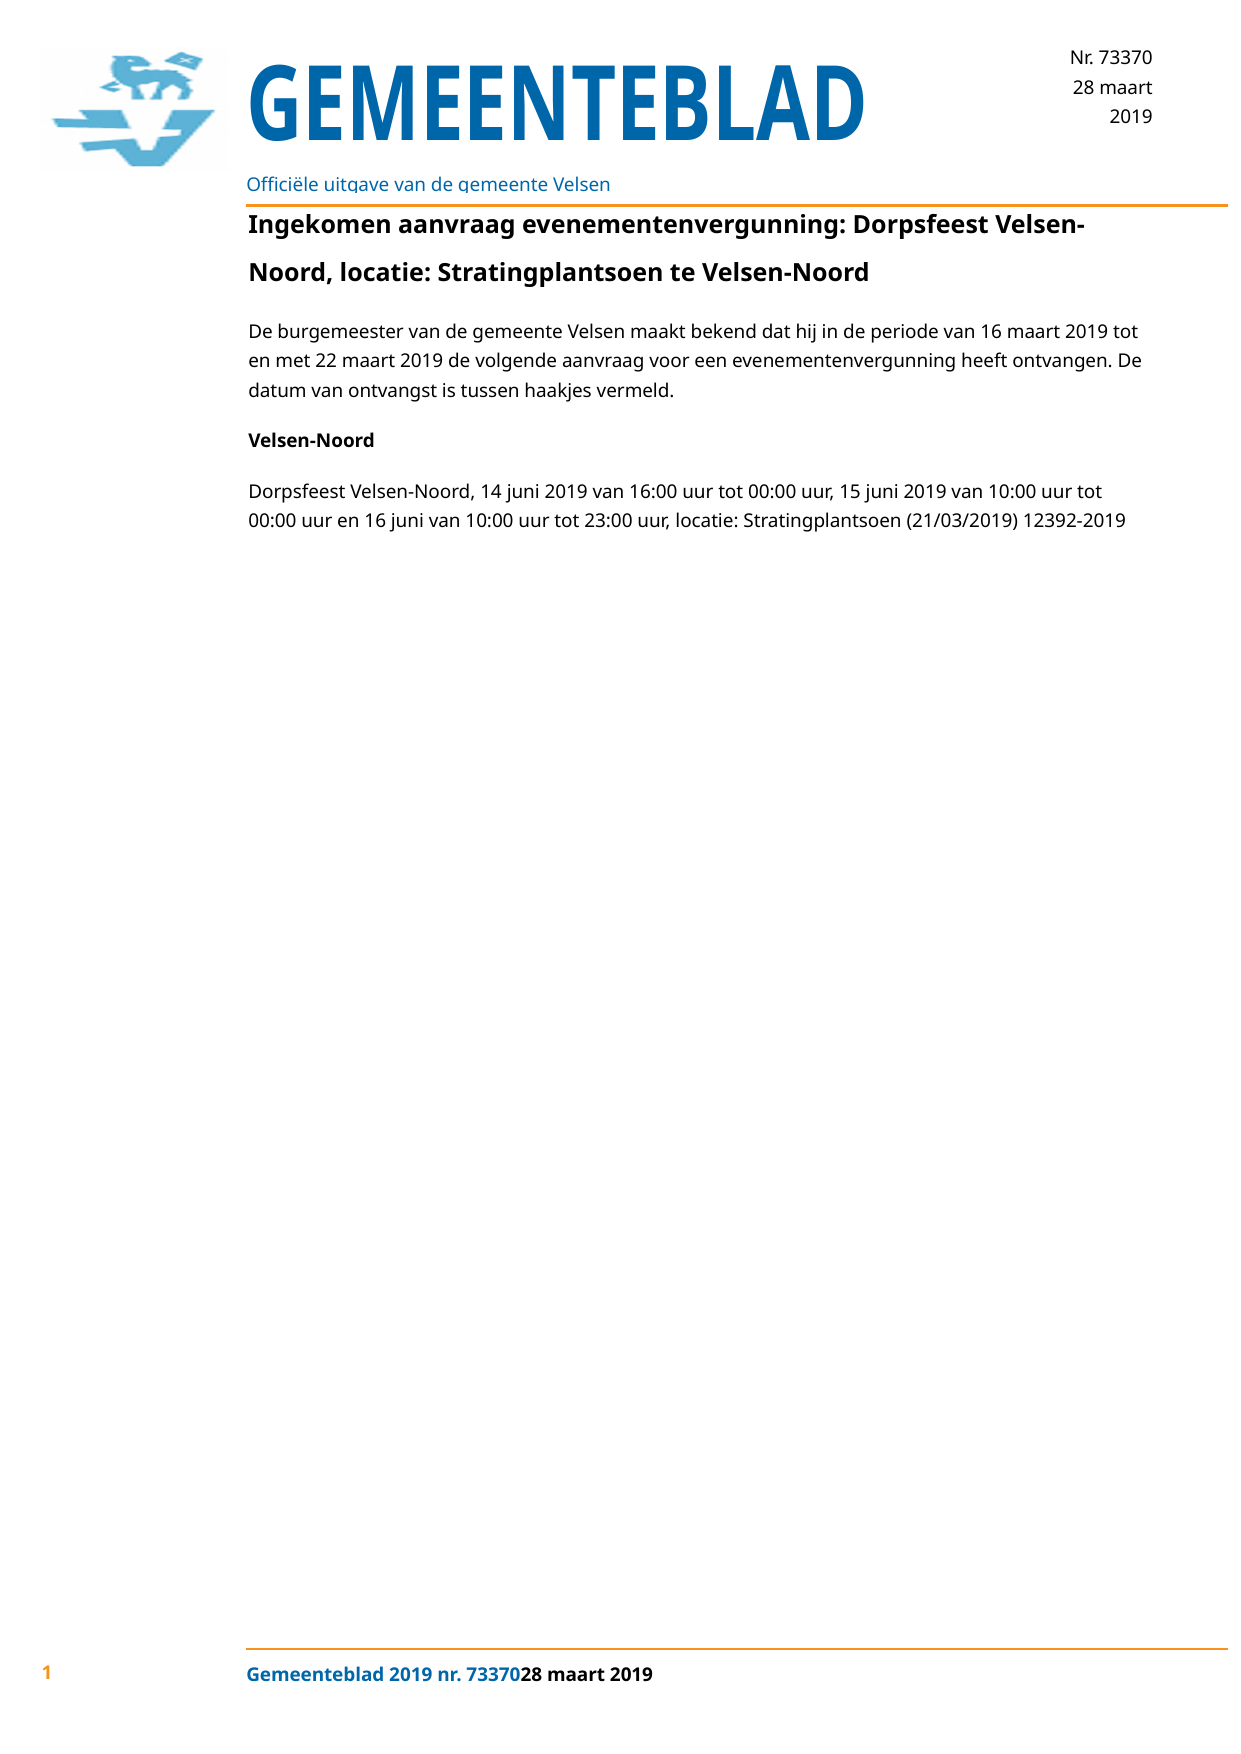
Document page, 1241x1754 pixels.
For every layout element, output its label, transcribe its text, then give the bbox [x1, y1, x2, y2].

text Ingekomen aanvraag evenementenvergunning: Dorpsfeest Velsen-Noord, locatie: Stratingplantsoen te Velsen-Noord [248, 207, 1152, 288]
text Velsen-Noord [248, 427, 1152, 453]
text Dorpsfeest Velsen-Noord, 14 juni 2019 van 16:00 uur tot 00:00 uur, 15 juni 2019 van 10:00 uur tot 00:00 uur en 16 juni van 10:00 uur tot 23:00 uur, locatie: Stratingplantsoen (21/03/2019) 12392-2019 [248, 478, 1152, 533]
picture [41, 47, 231, 172]
text De burgemeester van de gemeente Velsen maakt bekend dat hij in de periode van 16 maart 2019 tot en met 22 maart 2019 de volgende aanvraag voor een evenementenvergunning heeft ontvangen. De datum van ontvangst is tussen haakjes vermeld. [248, 318, 1152, 403]
